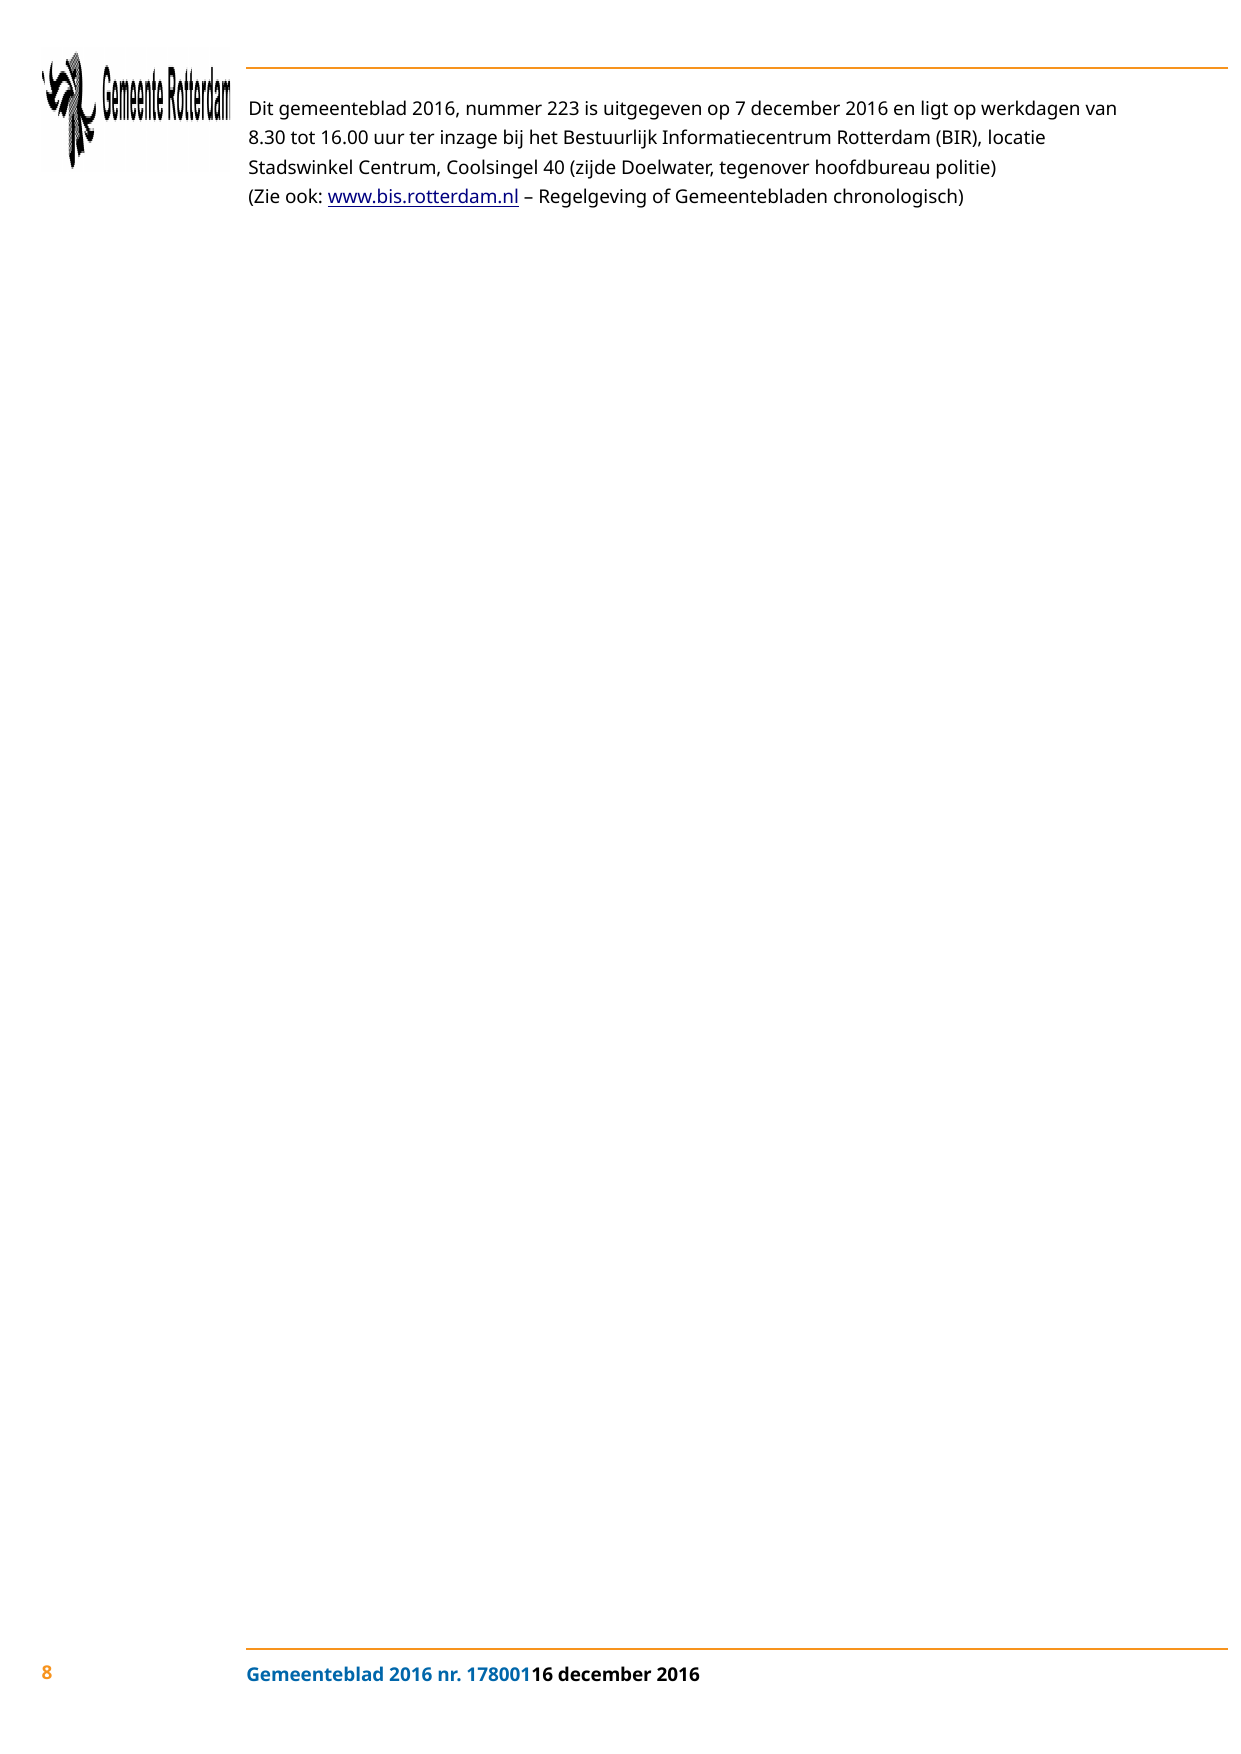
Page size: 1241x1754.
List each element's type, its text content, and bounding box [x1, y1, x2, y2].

text (Zie ook: www.bis.rotterdam.nl – Regelgeving of Gemeentebladen chronologisch) [248, 184, 1152, 209]
text Dit gemeenteblad 2016, nummer 223 is uitgegeven op 7 december 2016 en ligt op werkdagen van 8.30 tot 16.00 uur ter inzage bij het Bestuurlijk Informatiecentrum Rotterdam (BIR), locatie Stadswinkel Centrum, Coolsingel 40 (zijde Doelwater, tegenover hoofdbureau politie) [248, 95, 1152, 180]
picture [41, 47, 231, 172]
